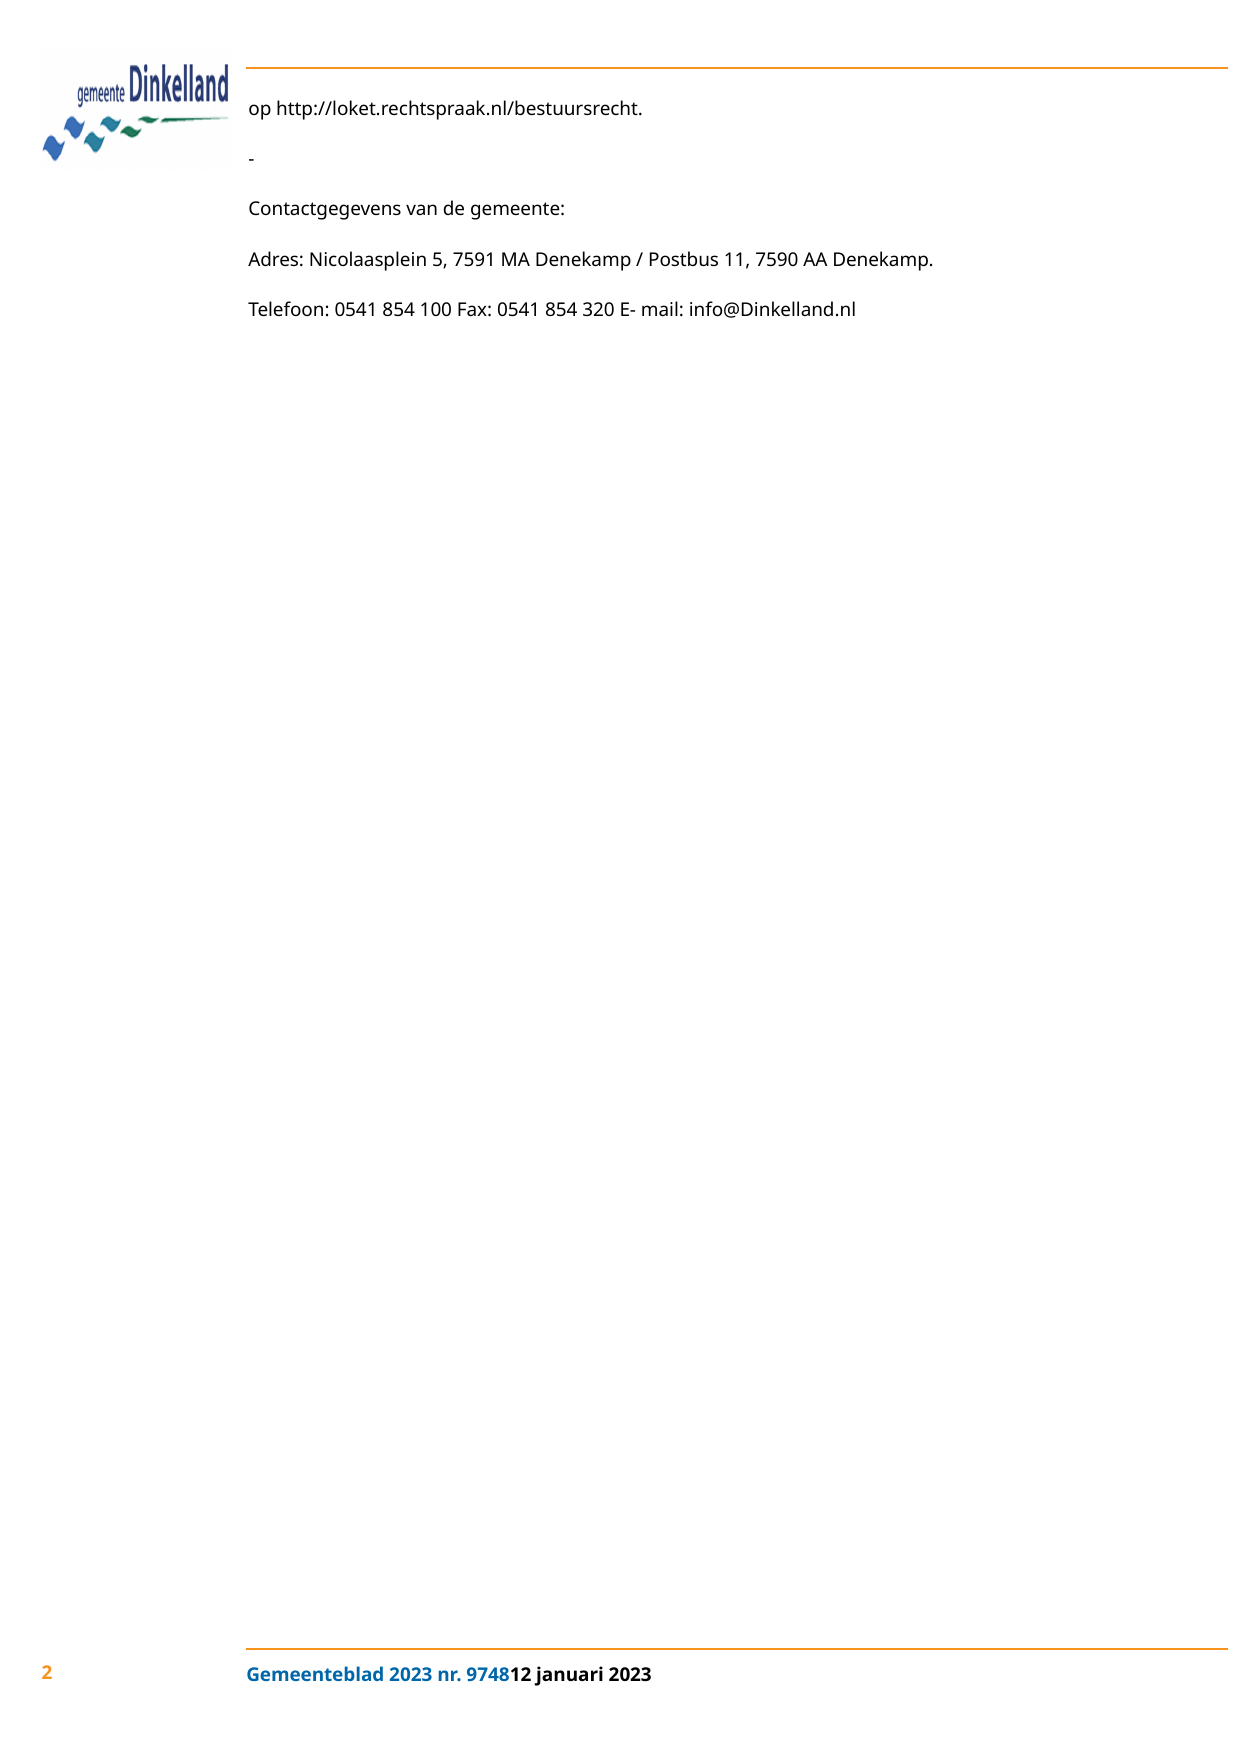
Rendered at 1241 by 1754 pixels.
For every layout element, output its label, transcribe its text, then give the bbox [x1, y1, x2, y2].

text Telefoon: 0541 854 100 Fax: 0541 854 320 E- mail: info@Dinkelland.nl [248, 296, 1152, 322]
text - [248, 145, 1152, 171]
text op http://loket.rechtspraak.nl/bestuursrecht. [248, 95, 1152, 121]
text Adres: Nicolaasplein 5, 7591 MA Denekamp / Postbus 11, 7590 AA Denekamp. [248, 246, 1152, 272]
picture [41, 47, 231, 172]
text Contactgegevens van de gemeente: [248, 196, 1152, 221]
